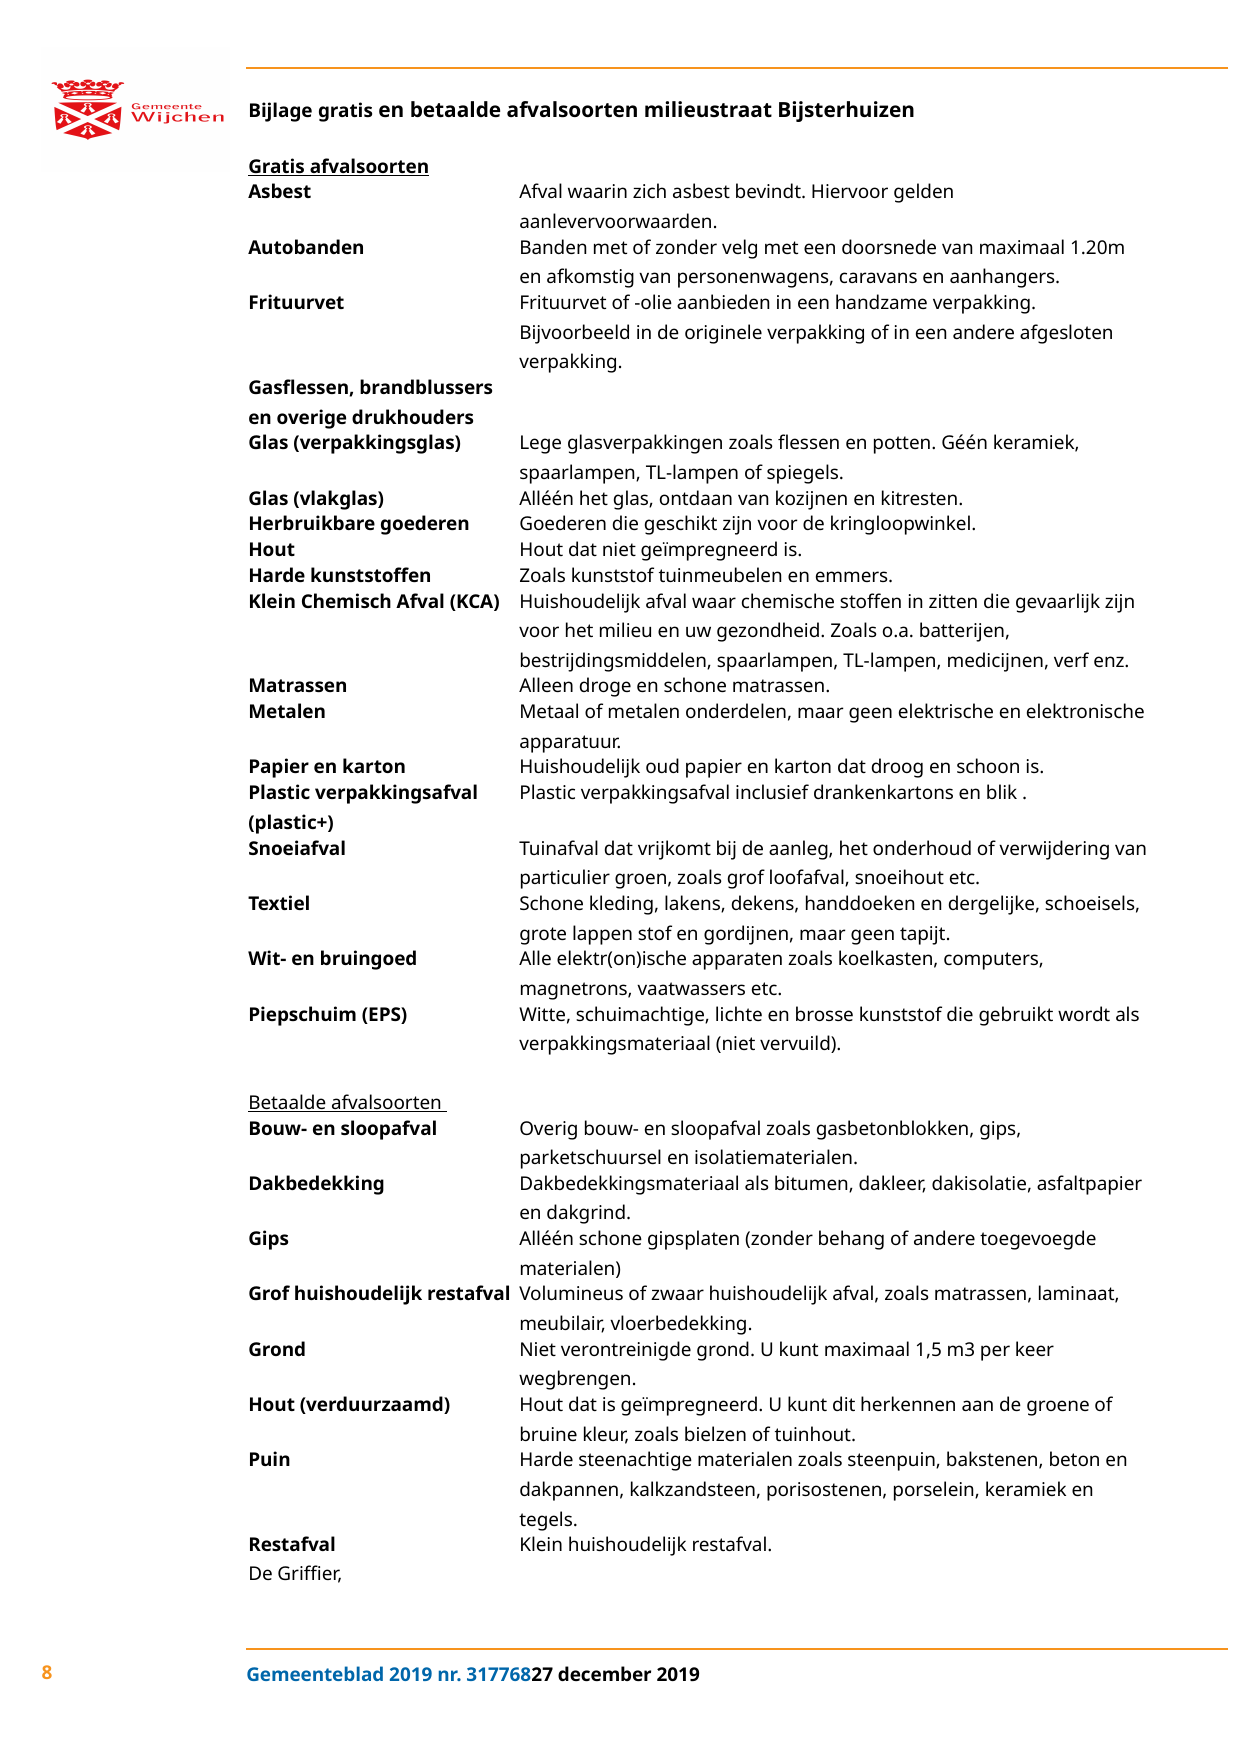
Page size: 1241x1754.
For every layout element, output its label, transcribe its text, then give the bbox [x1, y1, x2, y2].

table_cell Niet verontreinigde grond. U kunt maximaal 1,5 m3 per keer wegbrengen. [519, 1336, 1152, 1391]
table_header Gratis afvalsoorten [248, 153, 1152, 179]
table_cell Alle elektr(on)ische apparaten zoals koelkasten, computers, magnetrons, vaatwassers etc. [519, 945, 1152, 1001]
table_cell Bouw- en sloopafval [248, 1115, 519, 1170]
table_cell Huishoudelijk oud papier en karton dat droog en schoon is. [519, 754, 1152, 779]
table_cell Metalen [248, 699, 519, 754]
table_cell Dakbedekking [248, 1170, 519, 1225]
table_cell Hout (verduurzaamd) [248, 1391, 519, 1447]
table_cell Goederen die geschikt zijn voor de kringloopwinkel. [519, 511, 1152, 536]
picture [41, 47, 231, 172]
table_cell Harde kunststoffen [248, 562, 519, 588]
table_cell Wit- en bruingoed [248, 945, 519, 1001]
table_cell Tuinafval dat vrijkomt bij de aanleg, het onderhoud of verwijdering van particulier groen, zoals grof loofafval, snoeihout etc. [519, 835, 1152, 890]
table_cell Alléén schone gipsplaten (zonder behang of andere toegevoegde materialen) [519, 1225, 1152, 1281]
table_cell Glas (verpakkingsglas) [248, 430, 519, 485]
table_cell Witte, schuimachtige, lichte en brosse kunststof die gebruikt wordt als verpakkingsmateriaal (niet vervuild). [519, 1001, 1152, 1056]
table_cell Afval waarin zich asbest bevindt. Hiervoor gelden aanlevervoorwaarden. [519, 179, 1152, 234]
table_cell Dakbedekkingsmateriaal als bitumen, dakleer, dakisolatie, asfaltpapier en dakgrind. [519, 1170, 1152, 1225]
table_cell Zoals kunststof tuinmeubelen en emmers. [519, 562, 1152, 588]
table_cell Restafval [248, 1531, 519, 1557]
table_cell Hout dat niet geïmpregneerd is. [519, 536, 1152, 562]
table_cell Schone kleding, lakens, dekens, handdoeken en dergelijke, schoeisels, grote lappen stof en gordijnen, maar geen tapijt. [519, 890, 1152, 945]
table_cell Huishoudelijk afval waar chemische stoffen in zitten die gevaarlijk zijn voor het milieu en uw gezondheid. Zoals o.a. batterijen, bestrijdingsmiddelen, spaarlampen, TL-lampen, medicijnen, verf enz. [519, 588, 1152, 673]
table_cell Gips [248, 1225, 519, 1281]
table_cell Grof huishoudelijk restafval [248, 1281, 519, 1336]
table_cell Volumineus of zwaar huishoudelijk afval, zoals matrassen, laminaat, meubilair, vloerbedekking. [519, 1281, 1152, 1336]
table_cell Hout [248, 536, 519, 562]
table_cell Piepschuim (EPS) [248, 1001, 519, 1056]
table_cell Frituurvet [248, 289, 519, 374]
table_cell Alleen droge en schone matrassen. [519, 673, 1152, 698]
table_cell Harde steenachtige materialen zoals steenpuin, bakstenen, beton en dakpannen, kalkzandsteen, porisostenen, porselein, keramiek en tegels. [519, 1447, 1152, 1531]
table_cell Metaal of metalen onderdelen, maar geen elektrische en elektronische apparatuur. [519, 699, 1152, 754]
table_cell Frituurvet of -olie aanbieden in een handzame verpakking. Bijvoorbeeld in de originele verpakking of in een andere afgesloten verpakking. [519, 289, 1152, 374]
table_cell Asbest [248, 179, 519, 234]
table_cell Banden met of zonder velg met een doorsnede van maximaal 1.20m en afkomstig van personenwagens, caravans en aanhangers. [519, 234, 1152, 289]
table_cell Matrassen [248, 673, 519, 698]
table_cell Autobanden [248, 234, 519, 289]
table_cell Gasflessen, brandblussers en overige drukhouders [248, 374, 519, 429]
table_cell Textiel [248, 890, 519, 945]
table_cell Papier en karton [248, 754, 519, 779]
table_cell Plastic verpakkingsafval (plastic+) [248, 780, 519, 835]
table_cell [519, 374, 1152, 429]
table_cell Grond [248, 1336, 519, 1391]
table_cell Klein Chemisch Afval (KCA) [248, 588, 519, 673]
table_cell Klein huishoudelijk restafval. [519, 1531, 1152, 1557]
table_cell Hout dat is geïmpregneerd. U kunt dit herkennen aan de groene of bruine kleur, zoals bielzen of tuinhout. [519, 1391, 1152, 1447]
text De Griffier, [248, 1560, 1152, 1586]
table_cell Lege glasverpakkingen zoals flessen en potten. Géén keramiek, spaarlampen, TL-lampen of spiegels. [519, 430, 1152, 485]
table_cell Plastic verpakkingsafval inclusief drankenkartons en blik . [519, 780, 1152, 835]
table_cell Snoeiafval [248, 835, 519, 890]
table_cell Puin [248, 1447, 519, 1531]
table_cell Overig bouw- en sloopafval zoals gasbetonblokken, gips, parketschuursel en isolatiematerialen. [519, 1115, 1152, 1170]
table_header Betaalde afvalsoorten [248, 1089, 1152, 1115]
table_cell Alléén het glas, ontdaan van kozijnen en kitresten. [519, 485, 1152, 511]
text Bijlage gratis en betaalde afvalsoorten milieustraat Bijsterhuizen [248, 95, 1152, 123]
table_cell Herbruikbare goederen [248, 511, 519, 536]
table_cell Glas (vlakglas) [248, 485, 519, 511]
